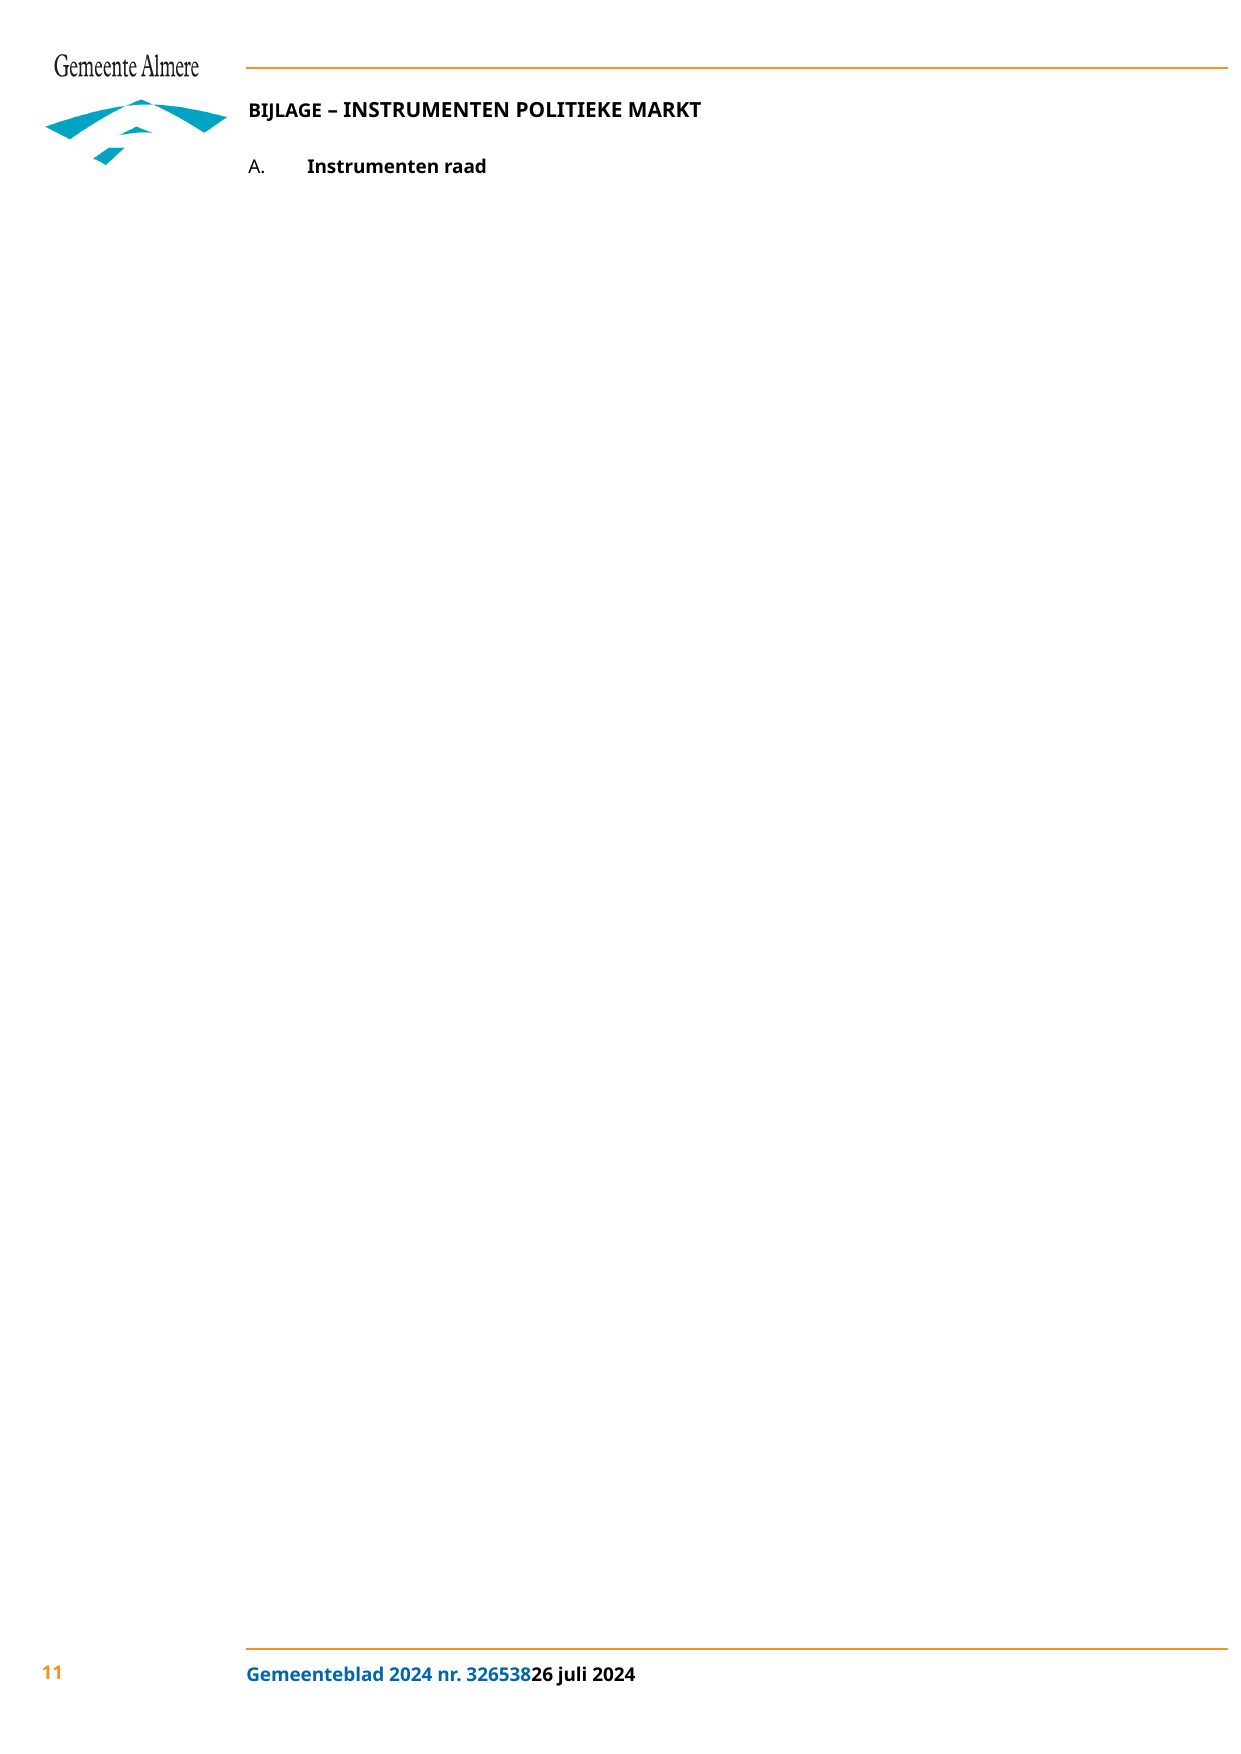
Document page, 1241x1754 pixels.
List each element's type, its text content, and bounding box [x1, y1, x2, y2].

picture [41, 47, 231, 172]
list Instrumenten raad [248, 153, 1152, 179]
text BIJLAGE – INSTRUMENTEN POLITIEKE MARKT [248, 95, 1152, 123]
